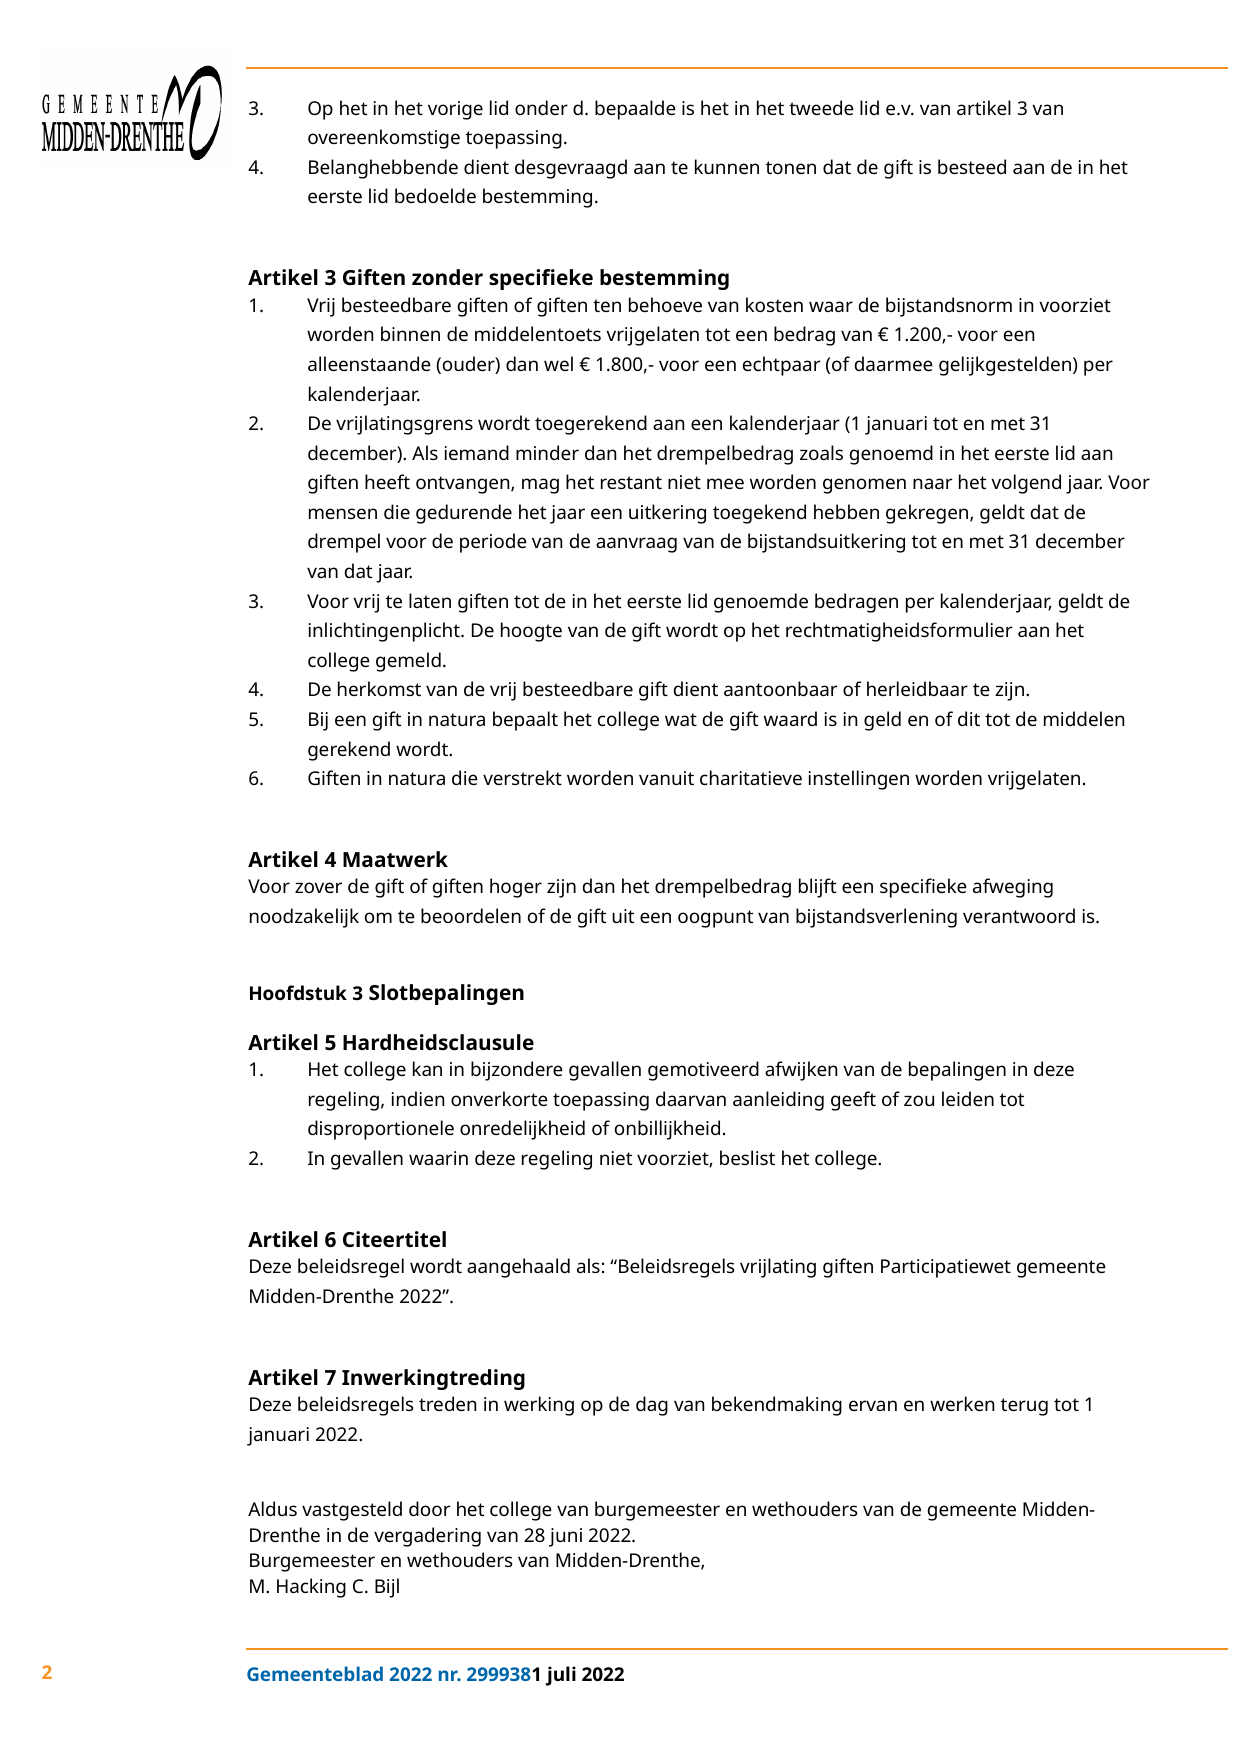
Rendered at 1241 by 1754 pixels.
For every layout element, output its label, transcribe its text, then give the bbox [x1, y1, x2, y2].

list Belanghebbende dient desgevraagd aan te kunnen tonen dat de gift is besteed aan de in het eerste lid bedoelde bestemming. [248, 154, 1152, 209]
text Artikel 4 Maatwerk [248, 845, 1152, 874]
text Deze beleidsregels treden in werking op de dag van bekendmaking ervan en werken terug tot 1 januari 2022. [248, 1391, 1152, 1447]
text Artikel 6 Citeertitel [248, 1225, 1152, 1253]
text Artikel 5 Hardheidsclausule [248, 1028, 1152, 1056]
text Deze beleidsregel wordt aangehaald als: “Beleidsregels vrijlating giften Participatiewet gemeente Midden-Drenthe 2022”. [248, 1253, 1152, 1309]
list Bij een gift in natura bepaalt het college wat de gift waard is in geld en of dit tot de middelen gerekend wordt. [248, 706, 1152, 761]
list Giften in natura die verstrekt worden vanuit charitatieve instellingen worden vrijgelaten. [248, 765, 1152, 791]
text Aldus vastgesteld door het college van burgemeester en wethouders van de gemeente Midden-Drenthe in de vergadering van 28 juni 2022. [248, 1496, 1152, 1548]
text Artikel 3 Giften zonder specifieke bestemming [248, 263, 1152, 292]
list In gevallen waarin deze regeling niet voorziet, beslist het college. [248, 1145, 1152, 1171]
text Voor zover de gift of giften hoger zijn dan het drempelbedrag blijft een specifieke afweging noodzakelijk om te beoordelen of de gift uit een oogpunt van bijstandsverlening verantwoord is. [248, 874, 1152, 929]
text M. Hacking C. Bijl [248, 1573, 1152, 1599]
list Op het in het vorige lid onder d. bepaalde is het in het tweede lid e.v. van artikel 3 van overeenkomstige toepassing. [248, 95, 1152, 150]
picture [41, 47, 231, 172]
text Artikel 7 Inwerkingtreding [248, 1363, 1152, 1391]
list Het college kan in bijzondere gevallen gemotiveerd afwijken van de bepalingen in deze regeling, indien onverkorte toepassing daarvan aanleiding geeft of zou leiden tot disproportionele onredelijkheid of onbillijkheid. [248, 1056, 1152, 1141]
list De vrijlatingsgrens wordt toegerekend aan een kalenderjaar (1 januari tot en met 31 december). Als iemand minder dan het drempelbedrag zoals genoemd in het eerste lid aan giften heeft ontvangen, mag het restant niet mee worden genomen naar het volgend jaar. Voor mensen die gedurende het jaar een uitkering toegekend hebben gekregen, geldt dat de drempel voor de periode van de aanvraag van de bijstandsuitkering tot en met 31 december van dat jaar. [248, 410, 1152, 584]
text Hoofdstuk 3 Slotbepalingen [248, 978, 1152, 1007]
list Vrij besteedbare giften of giften ten behoeve van kosten waar de bijstandsnorm in voorziet worden binnen de middelentoets vrijgelaten tot een bedrag van € 1.200,- voor een alleenstaande (ouder) dan wel € 1.800,- voor een echtpaar (of daarmee gelijkgestelden) per kalenderjaar. [248, 292, 1152, 406]
list De herkomst van de vrij besteedbare gift dient aantoonbaar of herleidbaar te zijn. [248, 677, 1152, 702]
list Voor vrij te laten giften tot de in het eerste lid genoemde bedragen per kalenderjaar, geldt de inlichtingenplicht. De hoogte van de gift wordt op het rechtmatigheidsformulier aan het college gemeld. [248, 588, 1152, 673]
text Burgemeester en wethouders van Midden-Drenthe, [248, 1548, 1152, 1573]
